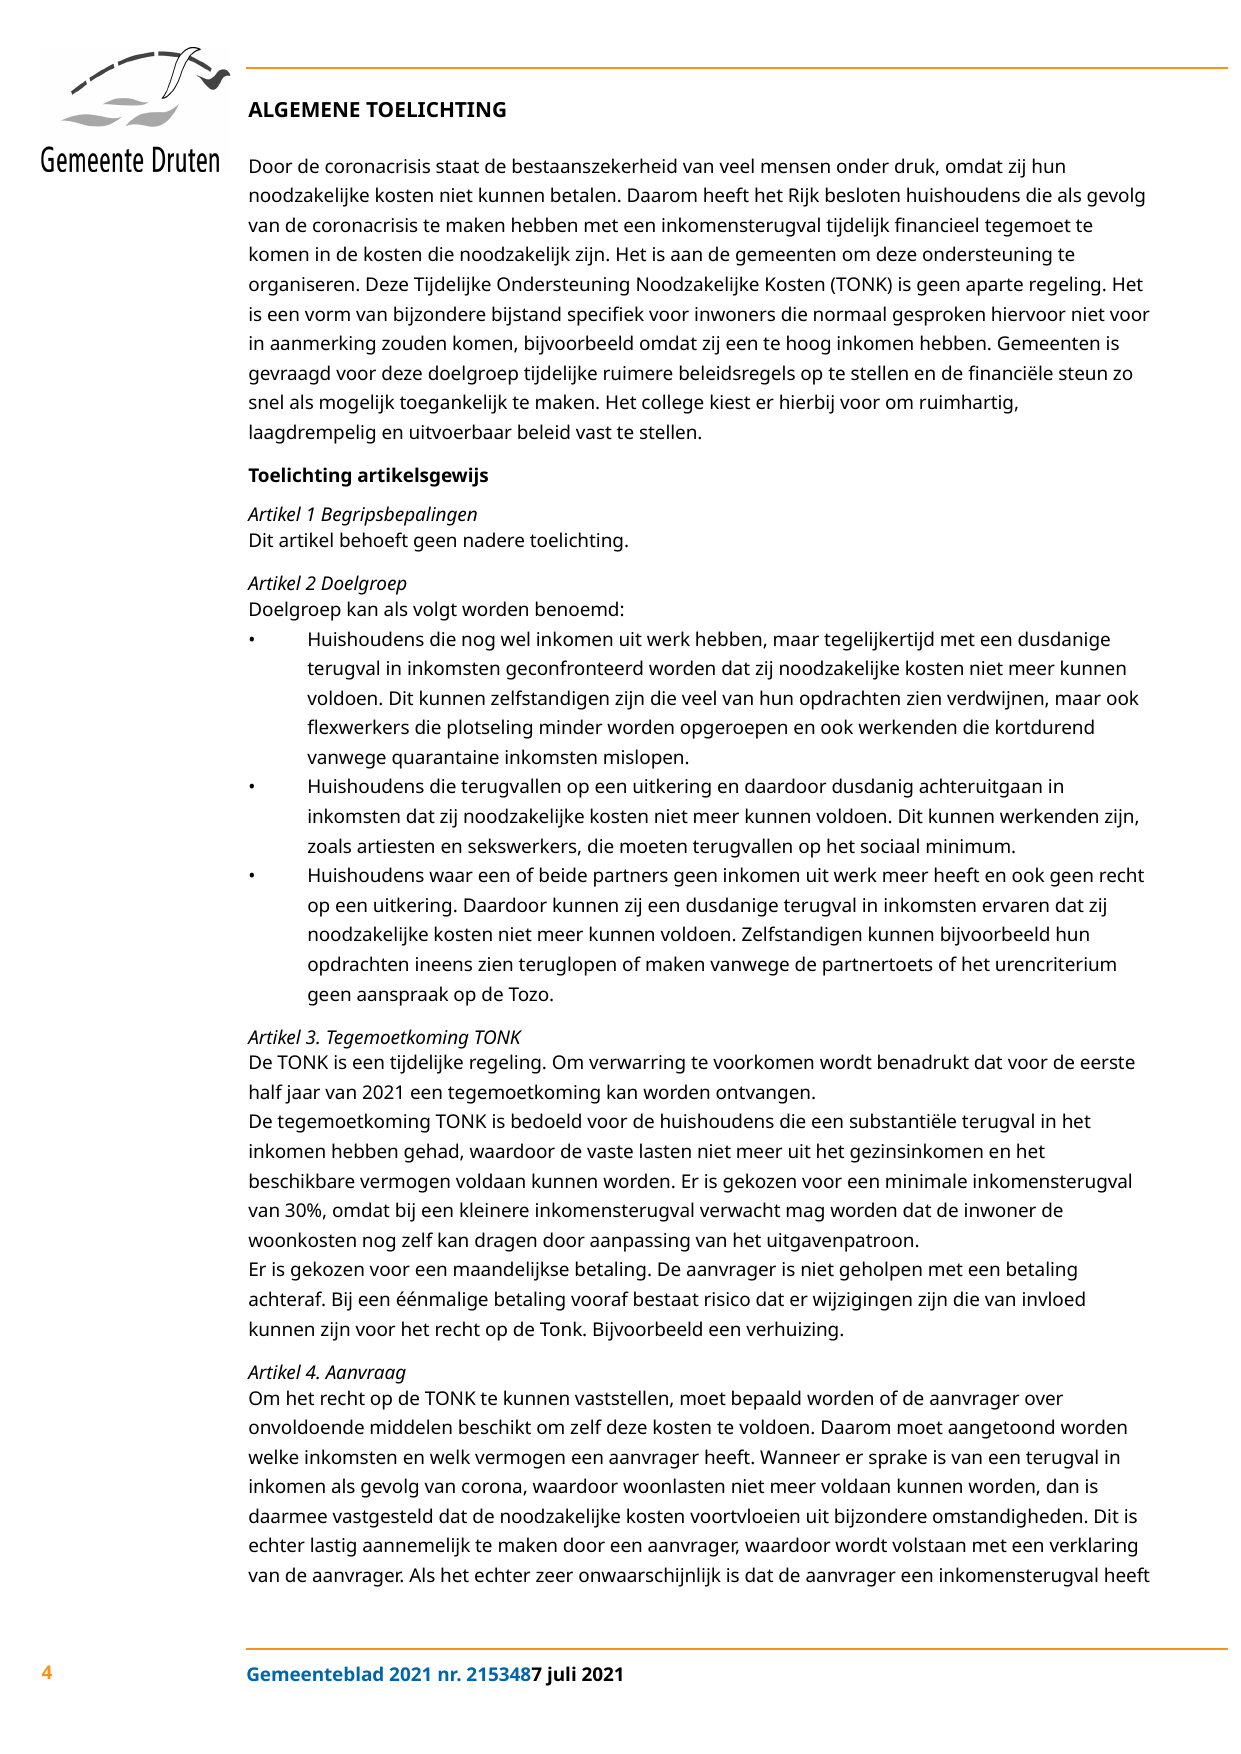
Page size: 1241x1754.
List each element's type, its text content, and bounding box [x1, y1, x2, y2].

text Artikel 1 Begripsbepalingen [248, 502, 1152, 527]
text De tegemoetkoming TONK is bedoeld voor de huishoudens die een substantiële terugval in het inkomen hebben gehad, waardoor de vaste lasten niet meer uit het gezinsinkomen en het beschikbare vermogen voldaan kunnen worden. Er is gekozen voor een minimale inkomensterugval van 30%, omdat bij een kleinere inkomensterugval verwacht mag worden dat de inwoner de woonkosten nog zelf kan dragen door aanpassing van het uitgavenpatroon. [248, 1109, 1152, 1253]
text Doelgroep kan als volgt worden benoemd: [248, 596, 1152, 622]
text Toelichting artikelsgewijs [248, 462, 1152, 488]
text Door de coronacrisis staat de bestaanszekerheid van veel mensen onder druk, omdat zij hun noodzakelijke kosten niet kunnen betalen. Daarom heeft het Rijk besloten huishoudens die als gevolg van de coronacrisis te maken hebben met een inkomensterugval tijdelijk financieel tegemoet te komen in de kosten die noodzakelijk zijn. Het is aan de gemeenten om deze ondersteuning te organiseren. Deze Tijdelijke Ondersteuning Noodzakelijke Kosten (TONK) is geen aparte regeling. Het is een vorm van bijzondere bijstand specifiek voor inwoners die normaal gesproken hiervoor niet voor in aanmerking zouden komen, bijvoorbeeld omdat zij een te hoog inkomen hebben. Gemeenten is gevraagd voor deze doelgroep tijdelijke ruimere beleidsregels op te stellen en de financiële steun zo snel als mogelijk toegankelijk te maken. Het college kiest er hierbij voor om ruimhartig, laagdrempelig en uitvoerbaar beleid vast te stellen. [248, 153, 1152, 445]
text ALGEMENE TOELICHTING [248, 95, 1152, 123]
list Huishoudens waar een of beide partners geen inkomen uit werk meer heeft en ook geen recht op een uitkering. Daardoor kunnen zij een dusdanige terugval in inkomsten ervaren dat zij noodzakelijke kosten niet meer kunnen voldoen. Zelfstandigen kunnen bijvoorbeeld hun opdrachten ineens zien teruglopen of maken vanwege de partnertoets of het urencriterium geen aanspraak op de Tozo. [248, 862, 1152, 1006]
text Artikel 3. Tegemoetkoming TONK [248, 1024, 1152, 1049]
picture [41, 47, 231, 172]
text Er is gekozen voor een maandelijkse betaling. De aanvrager is niet geholpen met een betaling achteraf. Bij een éénmalige betaling vooraf bestaat risico dat er wijzigingen zijn die van invloed kunnen zijn voor het recht op de Tonk. Bijvoorbeeld een verhuizing. [248, 1257, 1152, 1342]
list Huishoudens die nog wel inkomen uit werk hebben, maar tegelijkertijd met een dusdanige terugval in inkomsten geconfronteerd worden dat zij noodzakelijke kosten niet meer kunnen voldoen. Dit kunnen zelfstandigen zijn die veel van hun opdrachten zien verdwijnen, maar ook flexwerkers die plotseling minder worden opgeroepen en ook werkenden die kortdurend vanwege quarantaine inkomsten mislopen. [248, 626, 1152, 770]
list Huishoudens die terugvallen op een uitkering en daardoor dusdanig achteruitgaan in inkomsten dat zij noodzakelijke kosten niet meer kunnen voldoen. Dit kunnen werkenden zijn, zoals artiesten en sekswerkers, die moeten terugvallen op het sociaal minimum. [248, 774, 1152, 858]
text Dit artikel behoeft geen nadere toelichting. [248, 527, 1152, 553]
text Artikel 2 Doelgroep [248, 570, 1152, 596]
text De TONK is een tijdelijke regeling. Om verwarring te voorkomen wordt benadrukt dat voor de eerste half jaar van 2021 een tegemoetkoming kan worden ontvangen. [248, 1049, 1152, 1105]
text Om het recht op de TONK te kunnen vaststellen, moet bepaald worden of de aanvrager over onvoldoende middelen beschikt om zelf deze kosten te voldoen. Daarom moet aangetoond worden welke inkomsten en welk vermogen een aanvrager heeft. Wanneer er sprake is van een terugval in inkomen als gevolg van corona, waardoor woonlasten niet meer voldaan kunnen worden, dan is daarmee vastgesteld dat de noodzakelijke kosten voortvloeien uit bijzondere omstandigheden. Dit is echter lastig aannemelijk te maken door een aanvrager, waardoor wordt volstaan met een verklaring van de aanvrager. Als het echter zeer onwaarschijnlijk is dat de aanvrager een inkomensterugval heeft [248, 1385, 1152, 1588]
text Artikel 4. Aanvraag [248, 1359, 1152, 1385]
